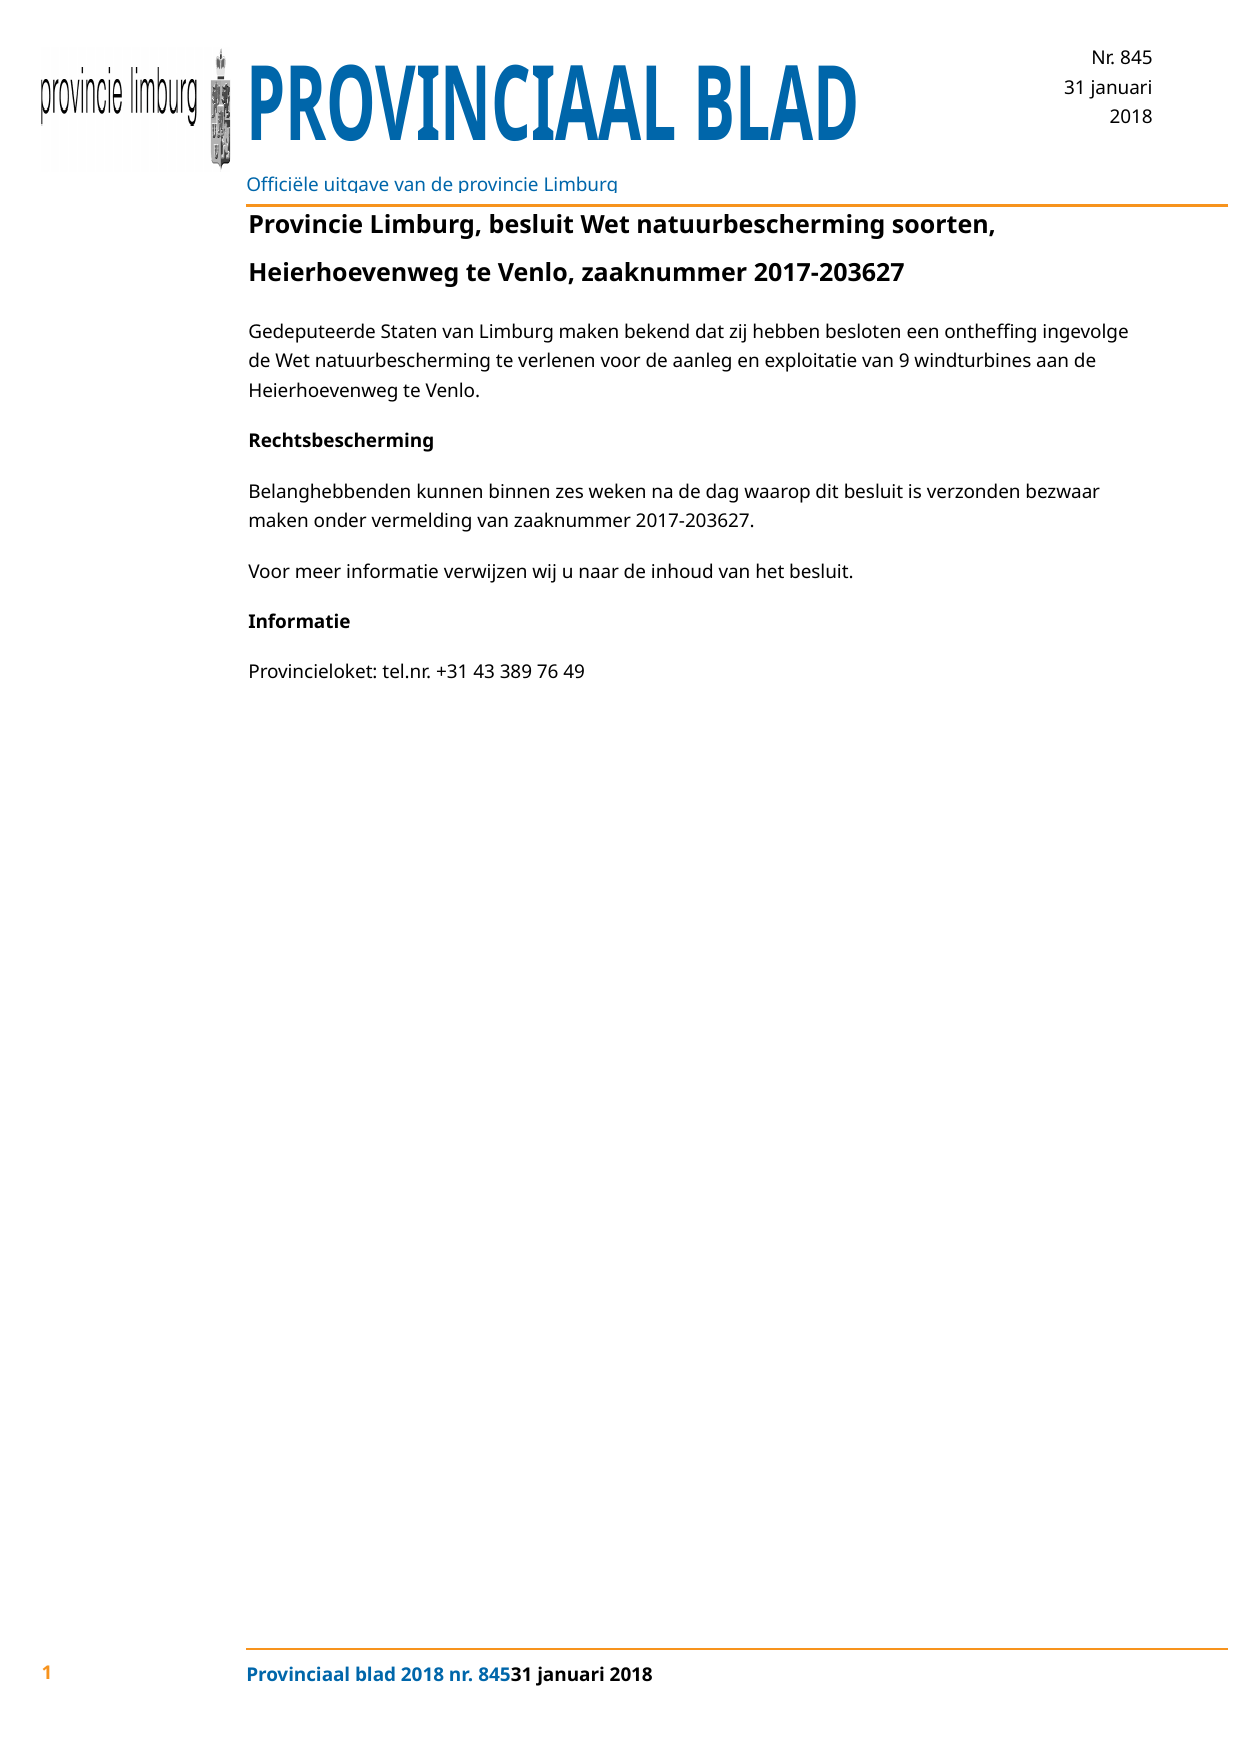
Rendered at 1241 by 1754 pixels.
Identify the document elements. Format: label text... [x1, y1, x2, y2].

picture [41, 47, 231, 172]
text Informatie [248, 608, 1152, 634]
text Provincieloket: tel.nr. +31 43 389 76 49 [248, 659, 1152, 684]
text Rechtsbescherming [248, 427, 1152, 453]
text Voor meer informatie verwijzen wij u naar de inhoud van het besluit. [248, 558, 1152, 584]
text Belanghebbenden kunnen binnen zes weken na de dag waarop dit besluit is verzonden bezwaar maken onder vermelding van zaaknummer 2017-203627. [248, 478, 1152, 533]
text Gedeputeerde Staten van Limburg maken bekend dat zij hebben besloten een ontheffing ingevolge de Wet natuurbescherming te verlenen voor de aanleg en exploitatie van 9 windturbines aan de Heierhoevenweg te Venlo. [248, 318, 1152, 403]
text Provincie Limburg, besluit Wet natuurbescherming soorten, Heierhoevenweg te Venlo, zaaknummer 2017-203627 [248, 207, 1152, 288]
